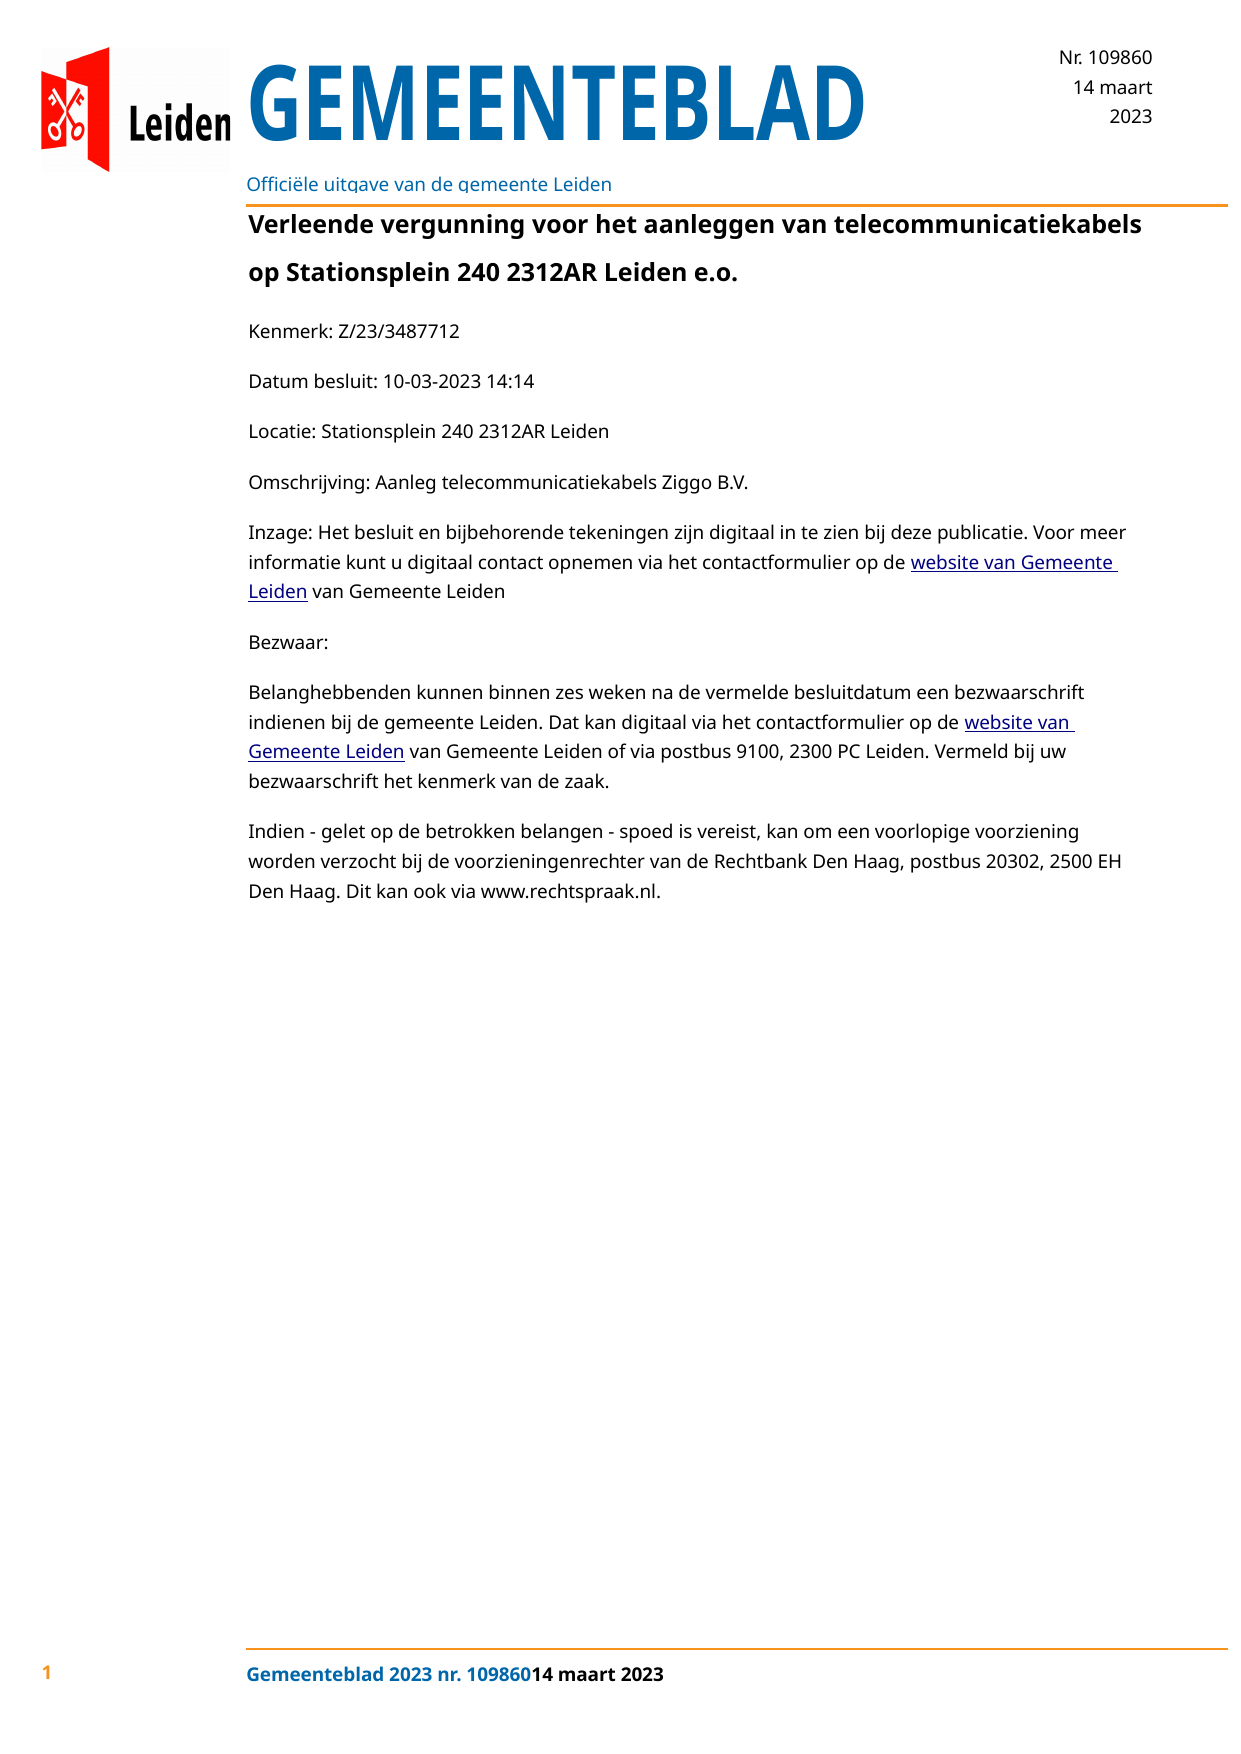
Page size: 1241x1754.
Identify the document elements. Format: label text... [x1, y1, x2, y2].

text Bezwaar: [248, 629, 1152, 655]
text Datum besluit: 10-03-2023 14:14 [248, 368, 1152, 394]
text Locatie: Stationsplein 240 2312AR Leiden [248, 419, 1152, 444]
text Kenmerk: Z/23/3487712 [248, 318, 1152, 344]
text Verleende vergunning voor het aanleggen van telecommunicatiekabels op Stationsplein 240 2312AR Leiden e.o. [248, 207, 1152, 288]
text Belanghebbenden kunnen binnen zes weken na de vermelde besluitdatum een bezwaarschrift indienen bij de gemeente Leiden. Dat kan digitaal via het contactformulier op de website van Gemeente Leiden van Gemeente Leiden of via postbus 9100, 2300 PC Leiden. Vermeld bij uw bezwaarschrift het kenmerk van de zaak. [248, 679, 1152, 794]
text Inzage: Het besluit en bijbehorende tekeningen zijn digitaal in te zien bij deze publicatie. Voor meer informatie kunt u digitaal contact opnemen via het contactformulier op de website van Gemeente Leiden van Gemeente Leiden [248, 519, 1152, 604]
text Omschrijving: Aanleg telecommunicatiekabels Ziggo B.V. [248, 469, 1152, 495]
picture [41, 47, 231, 172]
text Indien - gelet op de betrokken belangen - spoed is vereist, kan om een voorlopige voorziening worden verzocht bij de voorzieningenrechter van de Rechtbank Den Haag, postbus 20302, 2500 EH Den Haag. Dit kan ook via www.rechtspraak.nl. [248, 819, 1152, 904]
